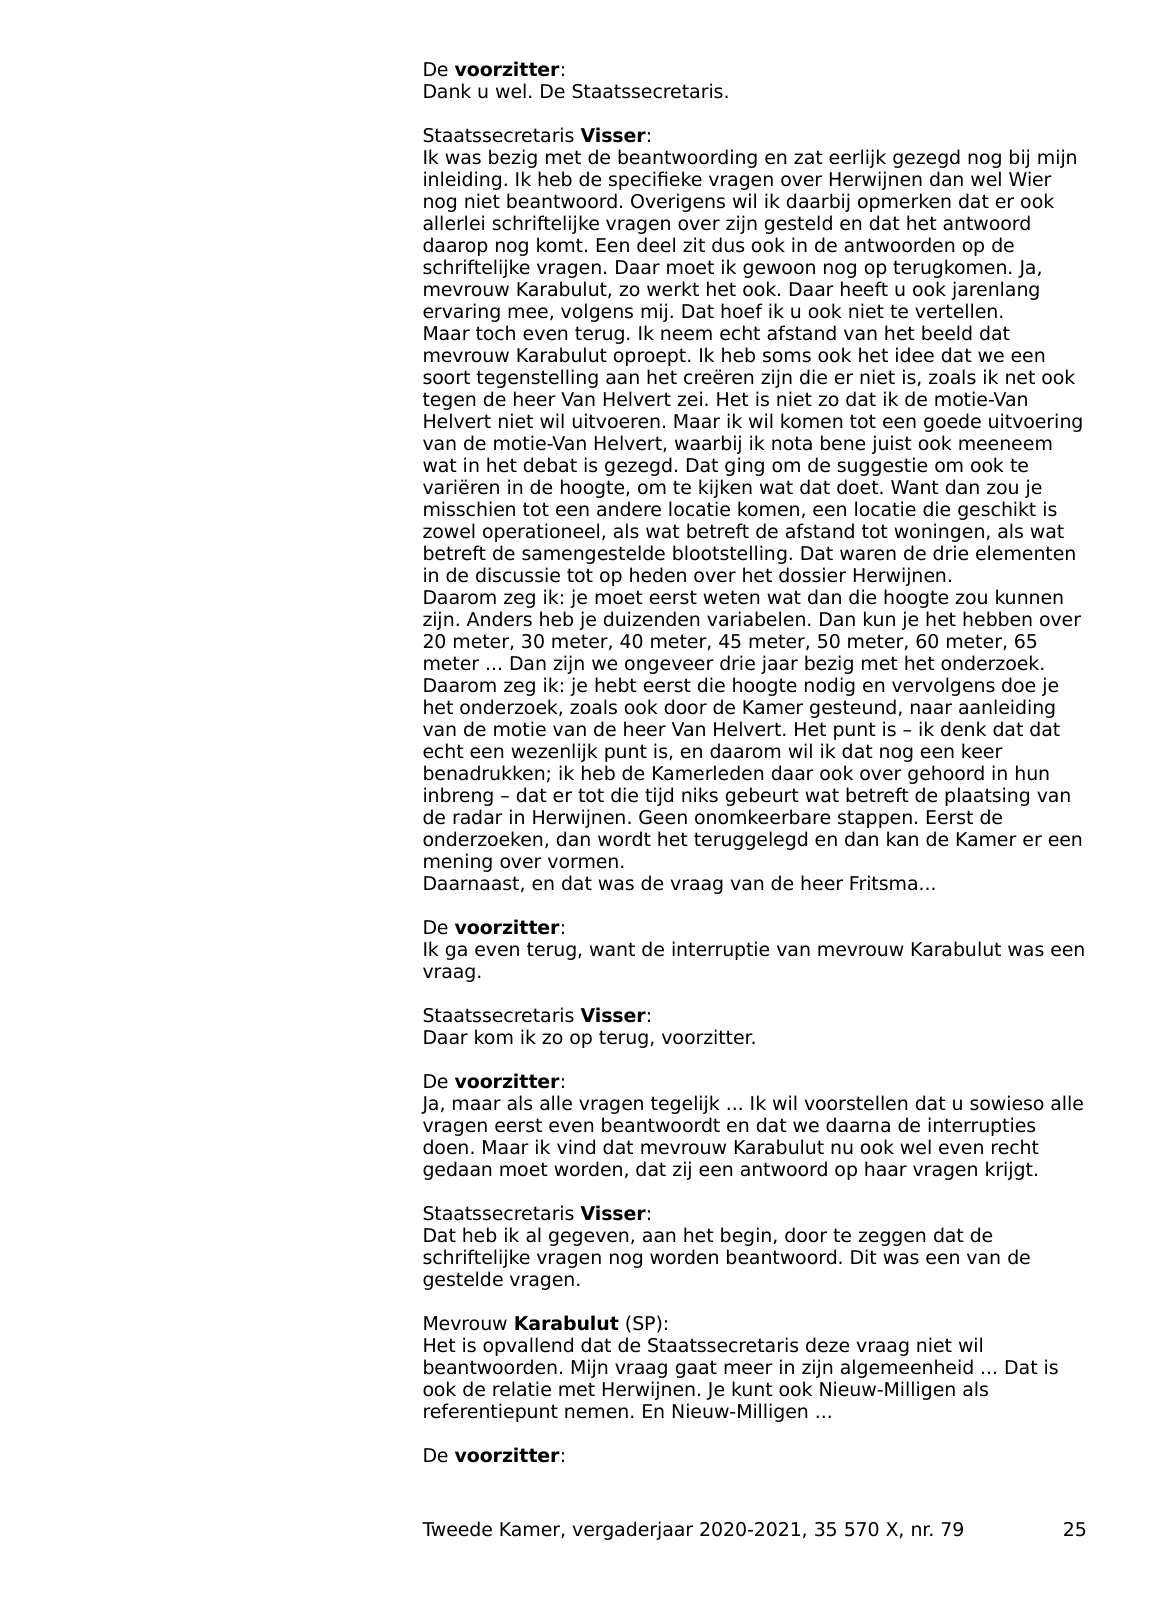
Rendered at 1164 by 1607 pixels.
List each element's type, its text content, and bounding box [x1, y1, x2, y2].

text Mevrouw Karabulut (SP): [422, 1313, 1087, 1335]
text De voorzitter: [422, 59, 1087, 81]
text Staatssecretaris Visser: [422, 1203, 1087, 1225]
text Staatssecretaris Visser: [422, 125, 1087, 147]
text Daar kom ik zo op terug, voorzitter. [422, 1027, 1087, 1049]
text Het is opvallend dat de Staatssecretaris deze vraag niet wil beantwoorden. Mijn vraag gaat meer in zijn algemeenheid ... Dat is ook de relatie met Herwijnen. Je kunt ook Nieuw-Milligen als referentiepunt nemen. En Nieuw-Milligen ... [422, 1335, 1087, 1423]
text Staatssecretaris Visser: [422, 1005, 1087, 1027]
text De voorzitter: [422, 1071, 1087, 1093]
text Ik ga even terug, want de interruptie van mevrouw Karabulut was een vraag. [422, 939, 1087, 983]
text De voorzitter: [422, 917, 1087, 939]
text De voorzitter: [422, 1445, 1087, 1467]
text Ja, maar als alle vragen tegelijk ... Ik wil voorstellen dat u sowieso alle vragen eerst even beantwoordt en dat we daarna de interrupties doen. Maar ik vind dat mevrouw Karabulut nu ook wel even recht gedaan moet worden, dat zij een antwoord op haar vragen krijgt. [422, 1093, 1087, 1181]
text Ik was bezig met de beantwoording en zat eerlijk gezegd nog bij mijn inleiding. Ik heb de specifieke vragen over Herwijnen dan wel Wier nog niet beantwoord. Overigens wil ik daarbij opmerken dat er ook allerlei schriftelijke vragen over zijn gesteld en dat het antwoord daarop nog komt. Een deel zit dus ook in de antwoorden op de schriftelijke vragen. Daar moet ik gewoon nog op terugkomen. Ja, mevrouw Karabulut, zo werkt het ook. Daar heeft u ook jarenlang ervaring mee, volgens mij. Dat hoef ik u ook niet te vertellen. [422, 147, 1087, 323]
text Dank u wel. De Staatssecretaris. [422, 81, 1087, 103]
text Maar toch even terug. Ik neem echt afstand van het beeld dat mevrouw Karabulut oproept. Ik heb soms ook het idee dat we een soort tegenstelling aan het creëren zijn die er niet is, zoals ik net ook tegen de heer Van Helvert zei. Het is niet zo dat ik de motie-Van Helvert niet wil uitvoeren. Maar ik wil komen tot een goede uitvoering van de motie-Van Helvert, waarbij ik nota bene juist ook meeneem wat in het debat is gezegd. Dat ging om de suggestie om ook te variëren in de hoogte, om te kijken wat dat doet. Want dan zou je misschien tot een andere locatie komen, een locatie die geschikt is zowel operationeel, als wat betreft de afstand tot woningen, als wat betreft de samengestelde blootstelling. Dat waren de drie elementen in de discussie tot op heden over het dossier Herwijnen. [422, 323, 1087, 587]
text Daarom zeg ik: je moet eerst weten wat dan die hoogte zou kunnen zijn. Anders heb je duizenden variabelen. Dan kun je het hebben over 20 meter, 30 meter, 40 meter, 45 meter, 50 meter, 60 meter, 65 meter ... Dan zijn we ongeveer drie jaar bezig met het onderzoek. Daarom zeg ik: je hebt eerst die hoogte nodig en vervolgens doe je het onderzoek, zoals ook door de Kamer gesteund, naar aanleiding van de motie van de heer Van Helvert. Het punt is – ik denk dat dat echt een wezenlijk punt is, en daarom wil ik dat nog een keer benadrukken; ik heb de Kamerleden daar ook over gehoord in hun inbreng – dat er tot die tijd niks gebeurt wat betreft de plaatsing van de radar in Herwijnen. Geen onomkeerbare stappen. Eerst de onderzoeken, dan wordt het teruggelegd en dan kan de Kamer er een mening over vormen. [422, 587, 1087, 872]
text Daarnaast, en dat was de vraag van de heer Fritsma... [422, 872, 1087, 894]
text Dat heb ik al gegeven, aan het begin, door te zeggen dat de schriftelijke vragen nog worden beantwoord. Dit was een van de gestelde vragen. [422, 1225, 1087, 1291]
